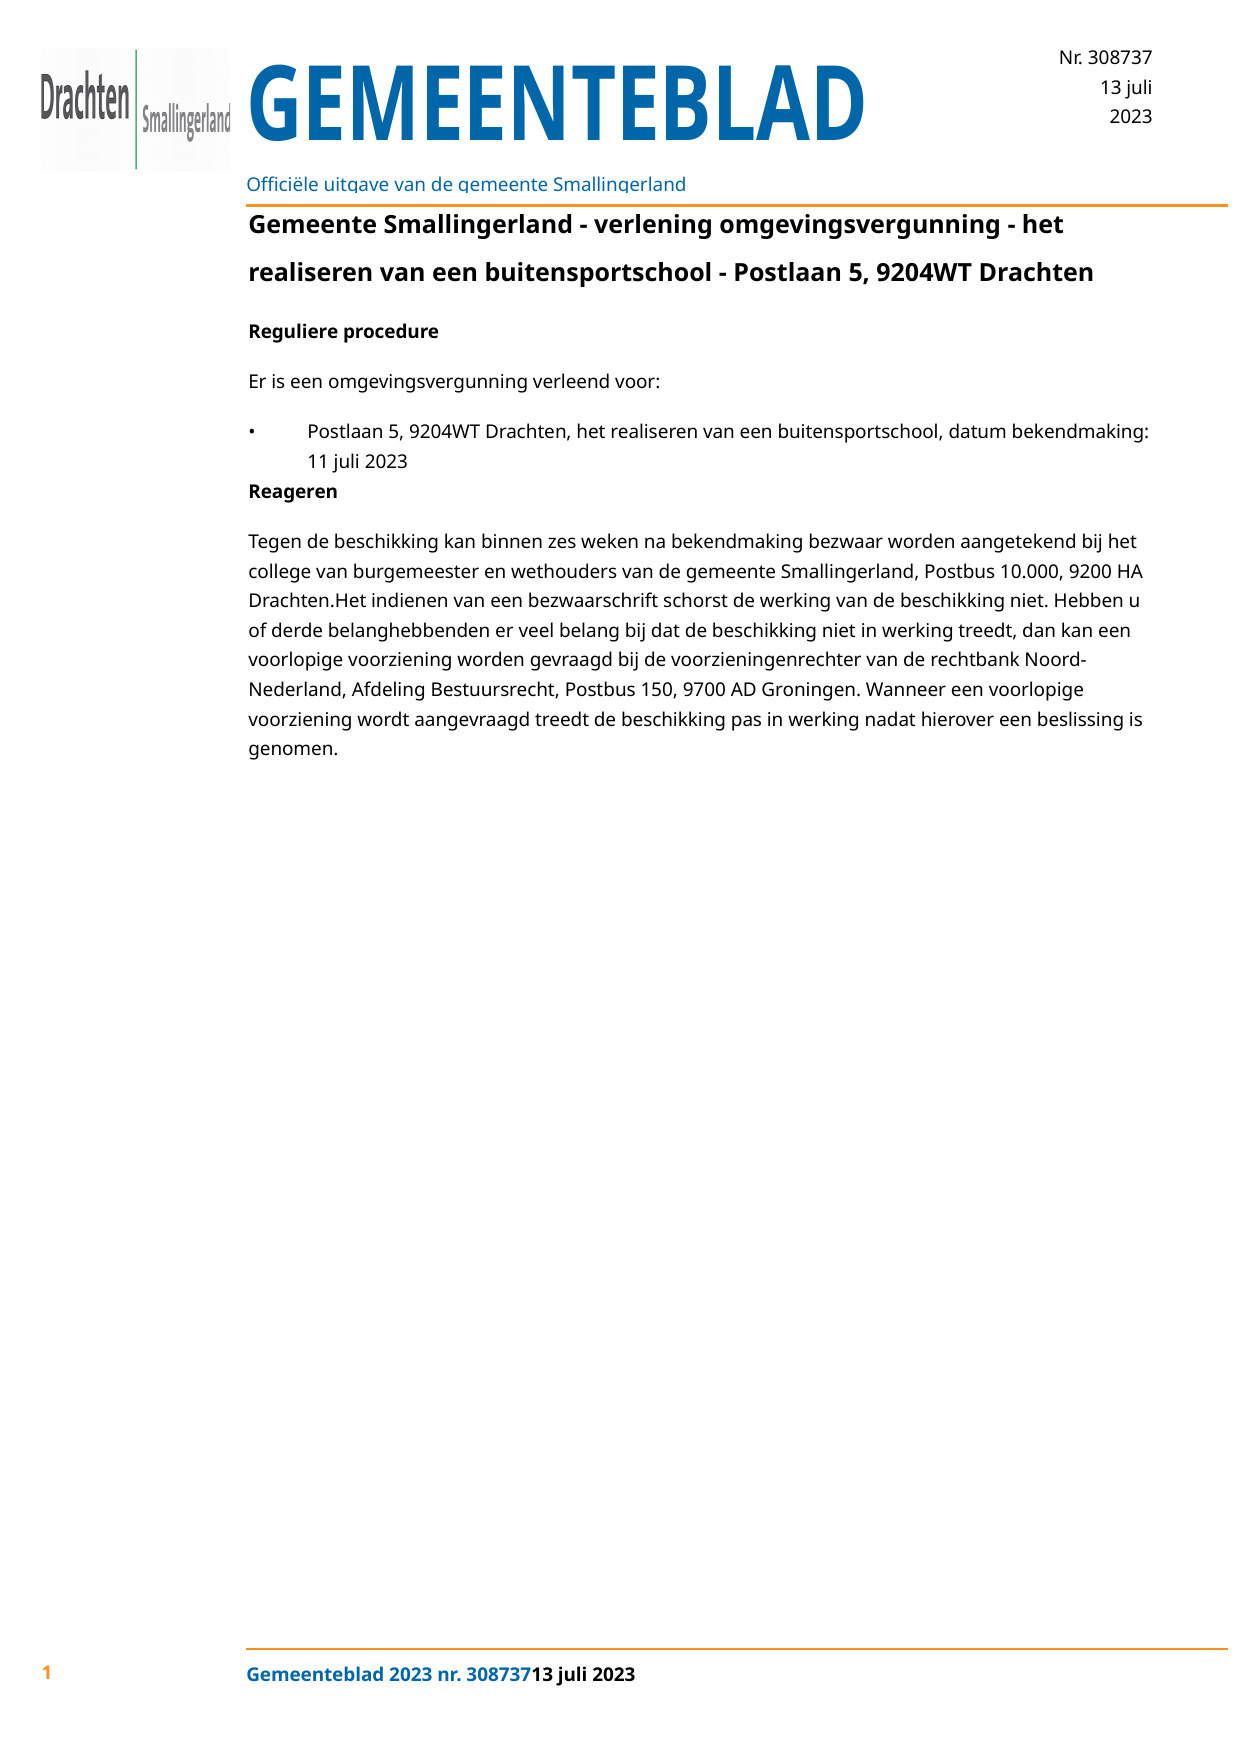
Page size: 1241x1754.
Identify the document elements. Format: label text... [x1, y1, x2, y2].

picture [41, 47, 231, 172]
list Postlaan 5, 9204WT Drachten, het realiseren van een buitensportschool, datum bekendmaking: 11 juli 2023 [248, 419, 1152, 474]
text Reageren [248, 478, 1152, 504]
text Reguliere procedure [248, 318, 1152, 344]
text Tegen de beschikking kan binnen zes weken na bekendmaking bezwaar worden aangetekend bij het college van burgemeester en wethouders van de gemeente Smallingerland, Postbus 10.000, 9200 HA Drachten.Het indienen van een bezwaarschrift schorst de werking van de beschikking niet. Hebben u of derde belanghebbenden er veel belang bij dat de beschikking niet in werking treedt, dan kan een voorlopige voorziening worden gevraagd bij de voorzieningenrechter van de rechtbank Noord-Nederland, Afdeling Bestuursrecht, Postbus 150, 9700 AD Groningen. Wanneer een voorlopige voorziening wordt aangevraagd treedt de beschikking pas in werking nadat hierover een beslissing is genomen. [248, 528, 1152, 761]
text Er is een omgevingsvergunning verleend voor: [248, 368, 1152, 394]
text Gemeente Smallingerland - verlening omgevingsvergunning - het realiseren van een buitensportschool - Postlaan 5, 9204WT Drachten [248, 207, 1152, 288]
